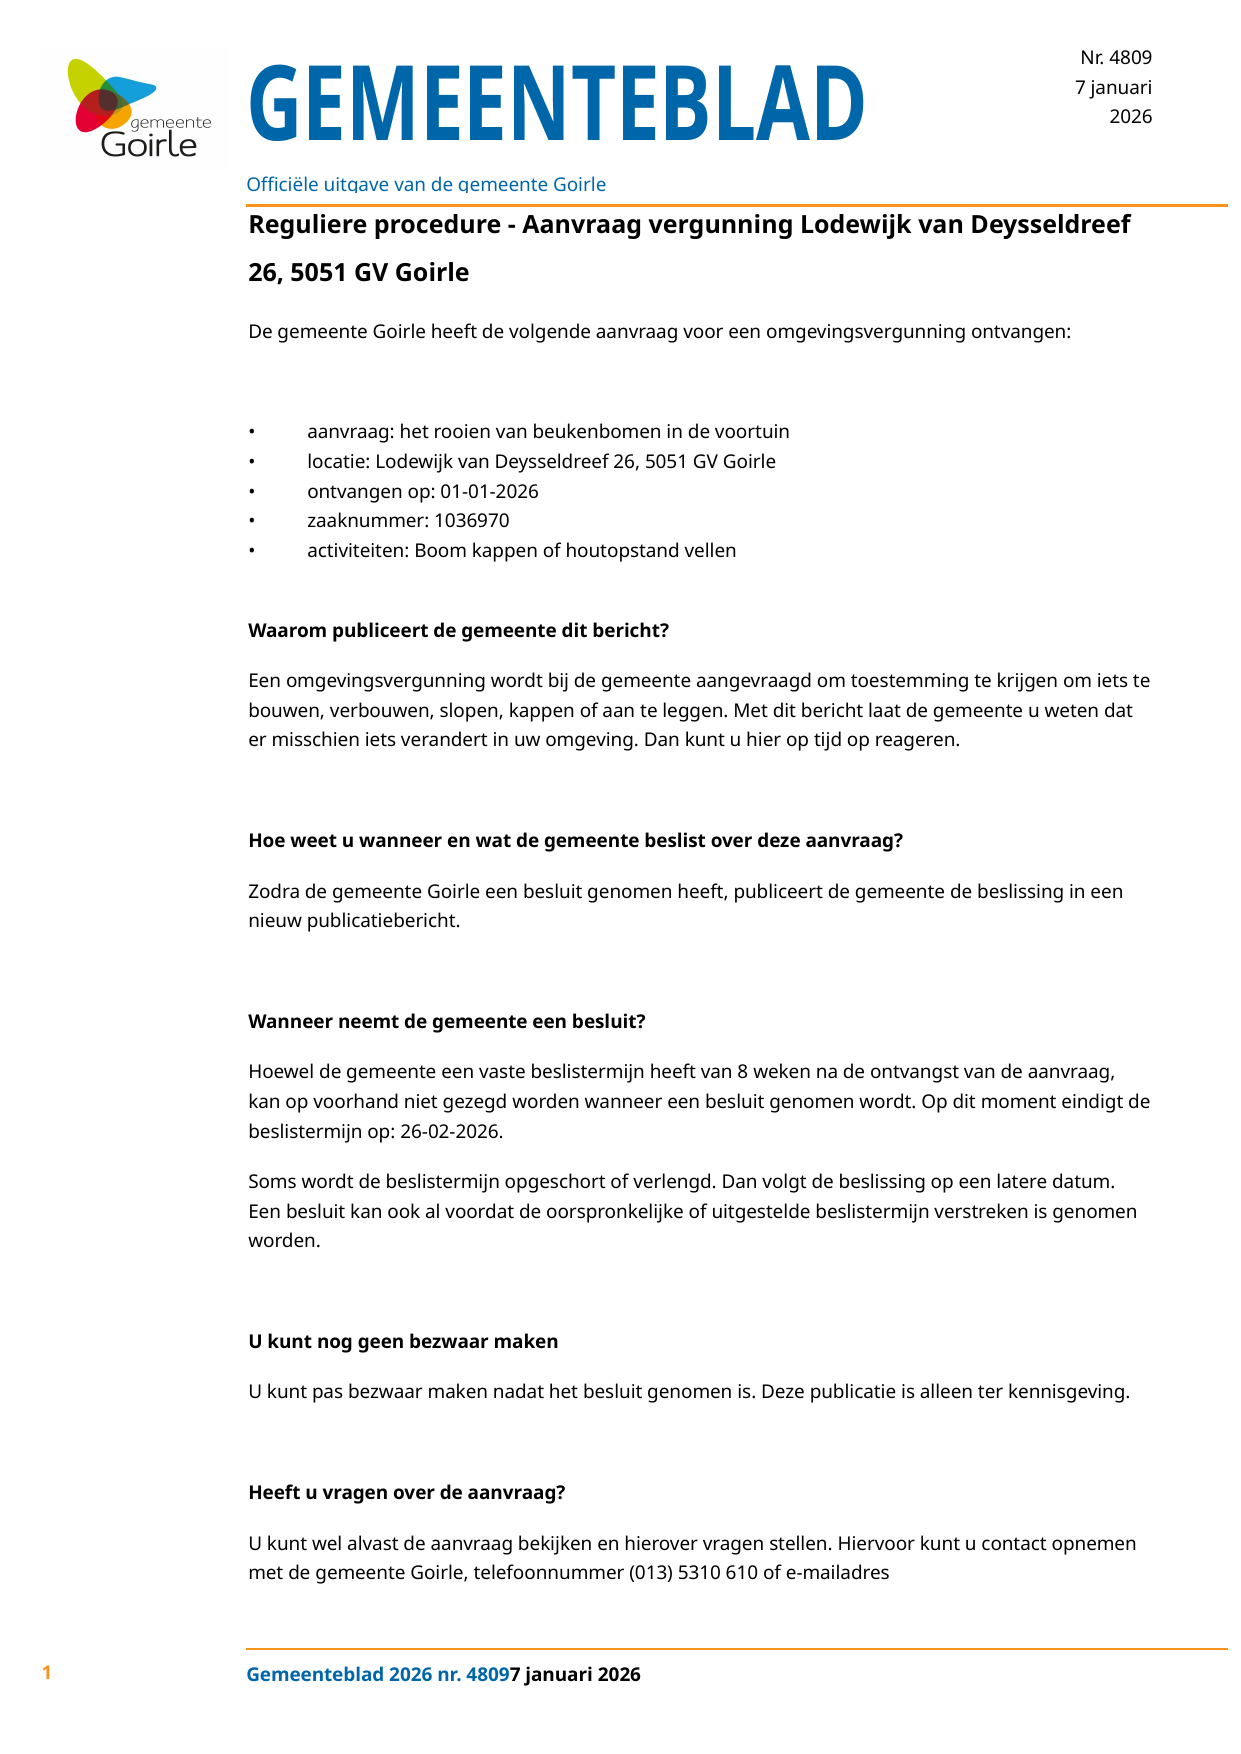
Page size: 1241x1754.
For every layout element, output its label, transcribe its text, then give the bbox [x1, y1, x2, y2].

text Heeft u vragen over de aanvraag? [248, 1479, 1152, 1505]
text Waarom publiceert de gemeente dit bericht? [248, 617, 1152, 643]
text Een omgevingsvergunning wordt bij de gemeente aangevraagd om toestemming te krijgen om iets te bouwen, verbouwen, slopen, kappen of aan te leggen. Met dit bericht laat de gemeente u weten dat er misschien iets verandert in uw omgeving. Dan kunt u hier op tijd op reageren. [248, 667, 1152, 752]
list ontvangen op: 01-01-2026 [248, 478, 1152, 504]
text Hoewel de gemeente een vaste beslistermijn heeft van 8 weken na de ontvangst van de aanvraag, kan op voorhand niet gezegd worden wanneer een besluit genomen wordt. Op dit moment eindigt de beslistermijn op: 26-02-2026. [248, 1059, 1152, 1144]
text U kunt pas bezwaar maken nadat het besluit genomen is. Deze publicatie is alleen ter kennisgeving. [248, 1379, 1152, 1404]
text Zodra de gemeente Goirle een besluit genomen heeft, publiceert de gemeente de beslissing in een nieuw publicatiebericht. [248, 878, 1152, 933]
list aanvraag: het rooien van beukenbomen in de voortuin [248, 419, 1152, 444]
list zaaknummer: 1036970 [248, 507, 1152, 533]
text Wanneer neemt de gemeente een besluit? [248, 1008, 1152, 1034]
text Hoe weet u wanneer en wat de gemeente beslist over deze aanvraag? [248, 827, 1152, 853]
text Soms wordt de beslistermijn opgeschort of verlengd. Dan volgt de beslissing op een latere datum. Een besluit kan ook al voordat de oorspronkelijke of uitgestelde beslistermijn verstreken is genomen worden. [248, 1168, 1152, 1253]
text U kunt nog geen bezwaar maken [248, 1328, 1152, 1354]
list activiteiten: Boom kappen of houtopstand vellen [248, 537, 1152, 563]
text De gemeente Goirle heeft de volgende aanvraag voor een omgevingsvergunning ontvangen: [248, 318, 1152, 344]
list locatie: Lodewijk van Deysseldreef 26, 5051 GV Goirle [248, 448, 1152, 474]
text Reguliere procedure - Aanvraag vergunning Lodewijk van Deysseldreef 26, 5051 GV Goirle [248, 207, 1152, 288]
text U kunt wel alvast de aanvraag bekijken en hierover vragen stellen. Hiervoor kunt u contact opnemen met de gemeente Goirle, telefoonnummer (013) 5310 610 of e-mailadres [248, 1530, 1152, 1585]
picture [41, 47, 231, 172]
